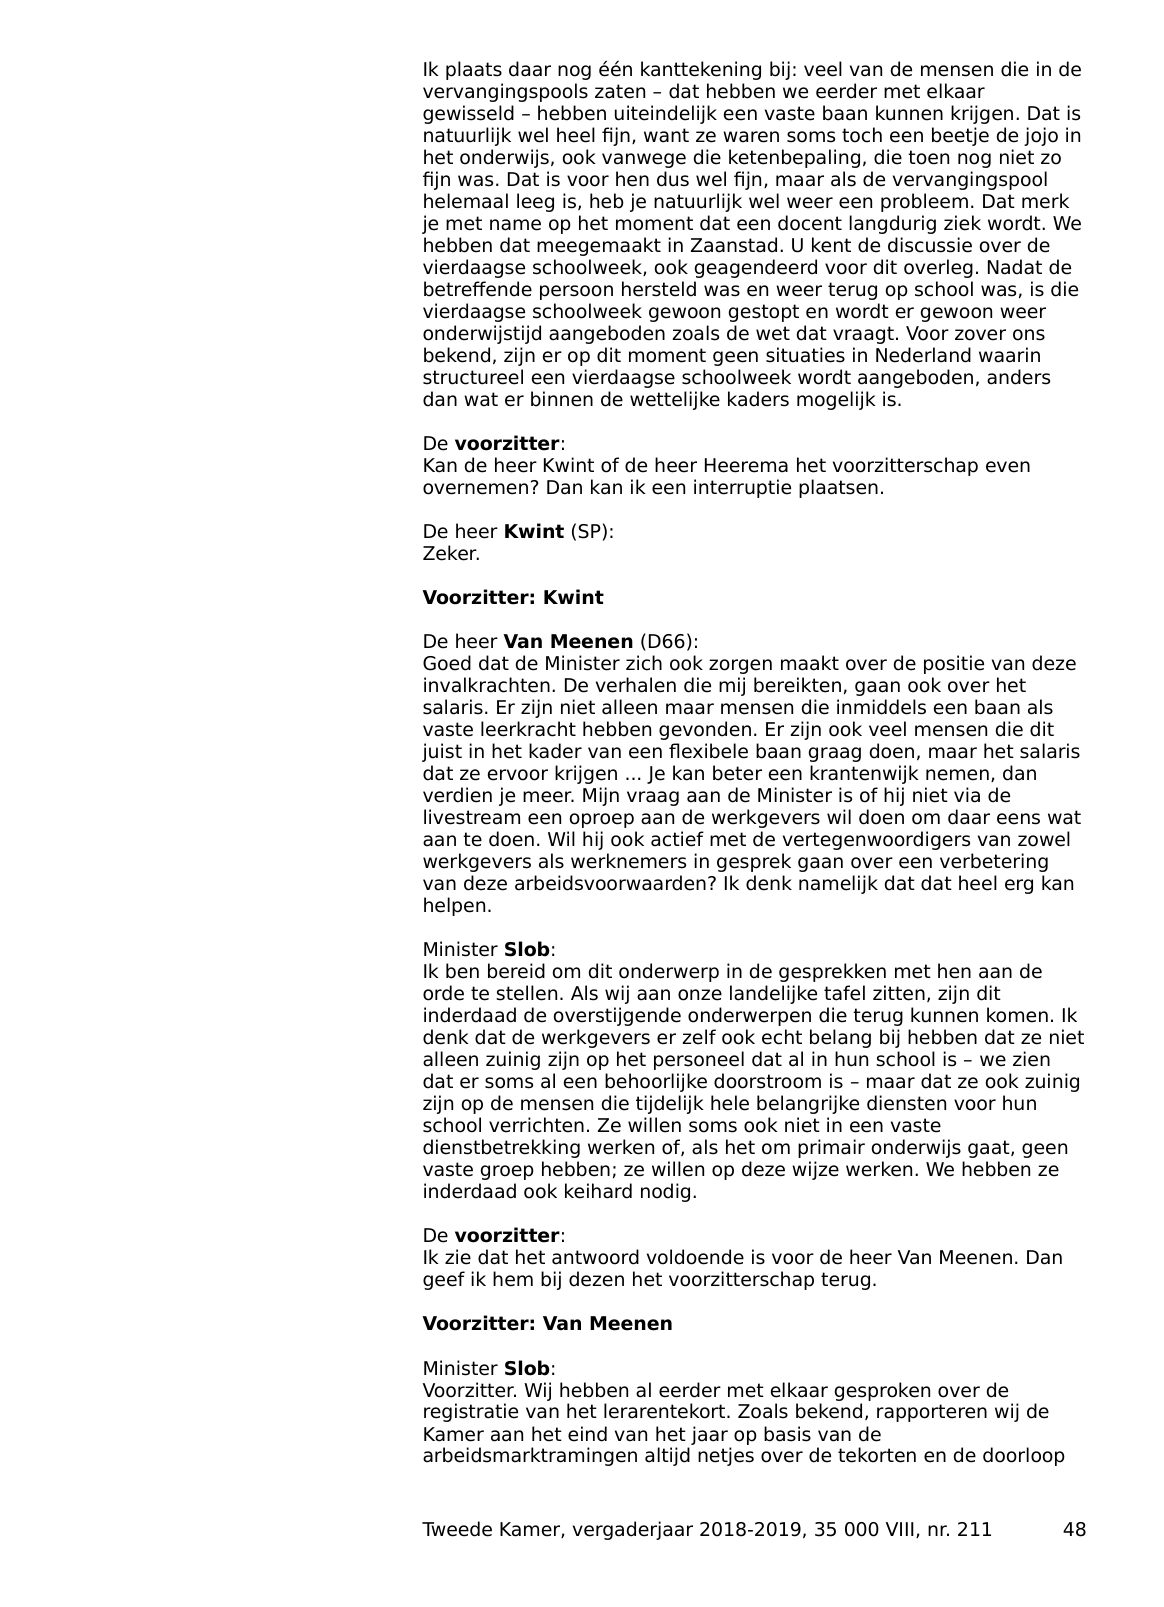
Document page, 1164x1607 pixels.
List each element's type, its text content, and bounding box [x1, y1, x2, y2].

text Kan de heer Kwint of de heer Heerema het voorzitterschap even overnemen? Dan kan ik een interruptie plaatsen. [422, 455, 1087, 499]
subtitle Voorzitter: Kwint [422, 587, 1087, 609]
subtitle Voorzitter: Van Meenen [422, 1313, 1087, 1335]
text De voorzitter: [422, 1225, 1087, 1247]
text Goed dat de Minister zich ook zorgen maakt over de positie van deze invalkrachten. De verhalen die mij bereikten, gaan ook over het salaris. Er zijn niet alleen maar mensen die inmiddels een baan als vaste leerkracht hebben gevonden. Er zijn ook veel mensen die dit juist in het kader van een flexibele baan graag doen, maar het salaris dat ze ervoor krijgen ... Je kan beter een krantenwijk nemen, dan verdien je meer. Mijn vraag aan de Minister is of hij niet via de livestream een oproep aan de werkgevers wil doen om daar eens wat aan te doen. Wil hij ook actief met de vertegenwoordigers van zowel werkgevers als werknemers in gesprek gaan over een verbetering van deze arbeidsvoorwaarden? Ik denk namelijk dat dat heel erg kan helpen. [422, 653, 1087, 917]
text Voorzitter. Wij hebben al eerder met elkaar gesproken over de registratie van het lerarentekort. Zoals bekend, rapporteren wij de Kamer aan het eind van het jaar op basis van de arbeidsmarktramingen altijd netjes over de tekorten en de doorloop [422, 1379, 1087, 1467]
text De heer Kwint (SP): [422, 521, 1087, 543]
text Minister Slob: [422, 939, 1087, 961]
text Ik zie dat het antwoord voldoende is voor de heer Van Meenen. Dan geef ik hem bij dezen het voorzitterschap terug. [422, 1247, 1087, 1291]
text Ik ben bereid om dit onderwerp in de gesprekken met hen aan de orde te stellen. Als wij aan onze landelijke tafel zitten, zijn dit inderdaad de overstijgende onderwerpen die terug kunnen komen. Ik denk dat de werkgevers er zelf ook echt belang bij hebben dat ze niet alleen zuinig zijn op het personeel dat al in hun school is – we zien dat er soms al een behoorlijke doorstroom is – maar dat ze ook zuinig zijn op de mensen die tijdelijk hele belangrijke diensten voor hun school verrichten. Ze willen soms ook niet in een vaste dienstbetrekking werken of, als het om primair onderwijs gaat, geen vaste groep hebben; ze willen op deze wijze werken. We hebben ze inderdaad ook keihard nodig. [422, 961, 1087, 1203]
text Zeker. [422, 543, 1087, 565]
text Ik plaats daar nog één kanttekening bij: veel van de mensen die in de vervangingspools zaten – dat hebben we eerder met elkaar gewisseld – hebben uiteindelijk een vaste baan kunnen krijgen. Dat is natuurlijk wel heel fijn, want ze waren soms toch een beetje de jojo in het onderwijs, ook vanwege die ketenbepaling, die toen nog niet zo fijn was. Dat is voor hen dus wel fijn, maar als de vervangingspool helemaal leeg is, heb je natuurlijk wel weer een probleem. Dat merk je met name op het moment dat een docent langdurig ziek wordt. We hebben dat meegemaakt in Zaanstad. U kent de discussie over de vierdaagse schoolweek, ook geagendeerd voor dit overleg. Nadat de betreffende persoon hersteld was en weer terug op school was, is die vierdaagse schoolweek gewoon gestopt en wordt er gewoon weer onderwijstijd aangeboden zoals de wet dat vraagt. Voor zover ons bekend, zijn er op dit moment geen situaties in Nederland waarin structureel een vierdaagse schoolweek wordt aangeboden, anders dan wat er binnen de wettelijke kaders mogelijk is. [422, 59, 1087, 411]
text De heer Van Meenen (D66): [422, 631, 1087, 653]
text De voorzitter: [422, 433, 1087, 455]
text Minister Slob: [422, 1357, 1087, 1379]
